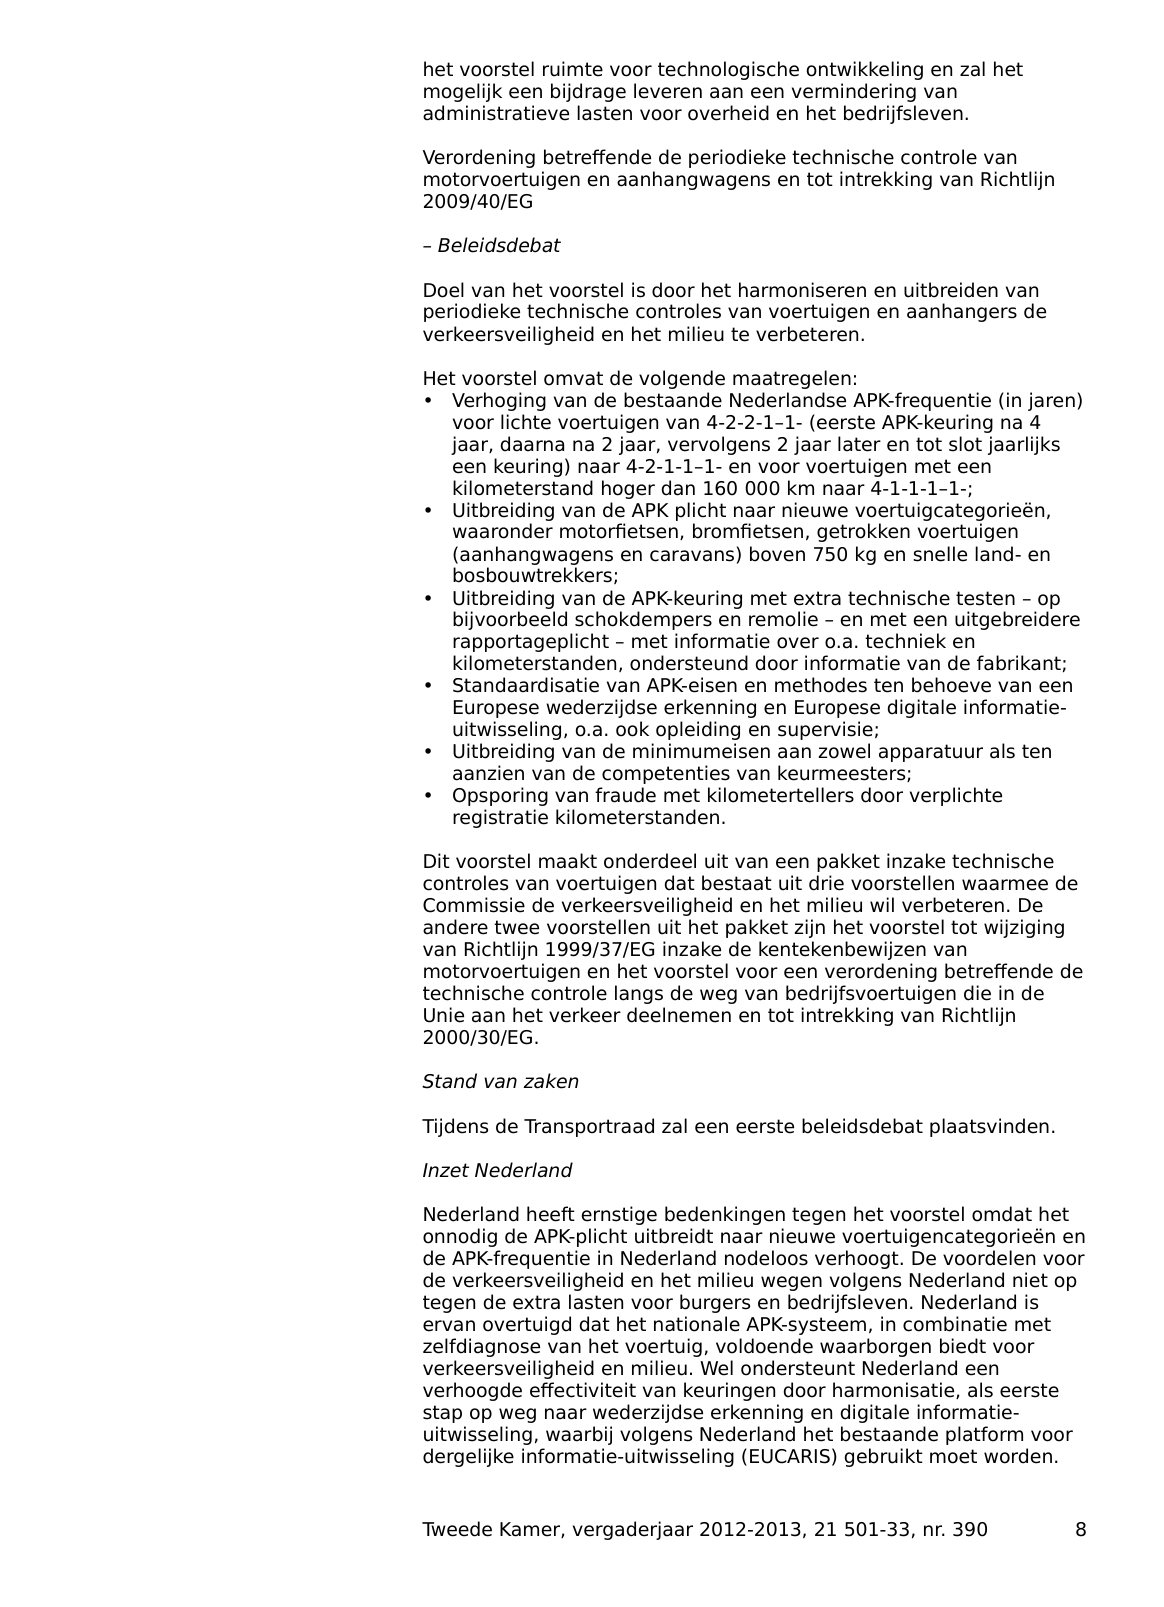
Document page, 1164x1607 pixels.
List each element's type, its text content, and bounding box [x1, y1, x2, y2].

text Verordening betreffende de periodieke technische controle van motorvoertuigen en aanhangwagens en tot intrekking van Richtlijn 2009/40/EG [422, 147, 1087, 213]
text het voorstel ruimte voor technologische ontwikkeling en zal het mogelijk een bijdrage leveren aan een vermindering van administratieve lasten voor overheid en het bedrijfsleven. [422, 59, 1087, 125]
text Doel van het voorstel is door het harmoniseren en uitbreiden van periodieke technische controles van voertuigen en aanhangers de verkeersveiligheid en het milieu te verbeteren. [422, 279, 1087, 345]
text • Uitbreiding van de APK plicht naar nieuwe voertuigcategorieën, waaronder motorfietsen, bromfietsen, getrokken voertuigen (aanhangwagens en caravans) boven 750 kg en snelle land- en bosbouwtrekkers; [422, 499, 1087, 587]
subtitle Stand van zaken [422, 1071, 1087, 1093]
text Tijdens de Transportraad zal een eerste beleidsdebat plaatsvinden. [422, 1116, 1087, 1137]
text • Opsporing van fraude met kilometertellers door verplichte registratie kilometerstanden. [422, 785, 1087, 829]
subtitle – Beleidsdebat [422, 235, 1087, 257]
text Dit voorstel maakt onderdeel uit van een pakket inzake technische controles van voertuigen dat bestaat uit drie voorstellen waarmee de Commissie de verkeersveiligheid en het milieu wil verbeteren. De andere twee voorstellen uit het pakket zijn het voorstel tot wijziging van Richtlijn 1999/37/EG inzake de kentekenbewijzen van motorvoertuigen en het voorstel voor een verordening betreffende de technische controle langs de weg van bedrijfsvoertuigen die in de Unie aan het verkeer deelnemen en tot intrekking van Richtlijn 2000/30/EG. [422, 851, 1087, 1049]
text • Standaardisatie van APK-eisen en methodes ten behoeve van een Europese wederzijdse erkenning en Europese digitale informatie-uitwisseling, o.a. ook opleiding en supervisie; [422, 675, 1087, 741]
text • Verhoging van de bestaande Nederlandse APK-frequentie (in jaren) voor lichte voertuigen van 4-2-2-1–1- (eerste APK-keuring na 4 jaar, daarna na 2 jaar, vervolgens 2 jaar later en tot slot jaarlijks een keuring) naar 4-2-1-1–1- en voor voertuigen met een kilometerstand hoger dan 160 000 km naar 4-1-1-1–1-; [422, 389, 1087, 499]
text • Uitbreiding van de APK-keuring met extra technische testen – op bijvoorbeeld schokdempers en remolie – en met een uitgebreidere rapportageplicht – met informatie over o.a. techniek en kilometerstanden, ondersteund door informatie van de fabrikant; [422, 587, 1087, 675]
text Nederland heeft ernstige bedenkingen tegen het voorstel omdat het onnodig de APK-plicht uitbreidt naar nieuwe voertuigencategorieën en de APK-frequentie in Nederland nodeloos verhoogt. De voordelen voor de verkeersveiligheid en het milieu wegen volgens Nederland niet op tegen de extra lasten voor burgers en bedrijfsleven. Nederland is ervan overtuigd dat het nationale APK-systeem, in combinatie met zelfdiagnose van het voertuig, voldoende waarborgen biedt voor verkeersveiligheid en milieu. Wel ondersteunt Nederland een verhoogde effectiviteit van keuringen door harmonisatie, als eerste stap op weg naar wederzijdse erkenning en digitale informatie-uitwisseling, waarbij volgens Nederland het bestaande platform voor dergelijke informatie-uitwisseling (EUCARIS) gebruikt moet worden. [422, 1204, 1087, 1468]
subtitle Inzet Nederland [422, 1160, 1087, 1182]
text Het voorstel omvat de volgende maatregelen: [422, 368, 1087, 389]
text • Uitbreiding van de minimumeisen aan zowel apparatuur als ten aanzien van de competenties van keurmeesters; [422, 741, 1087, 785]
